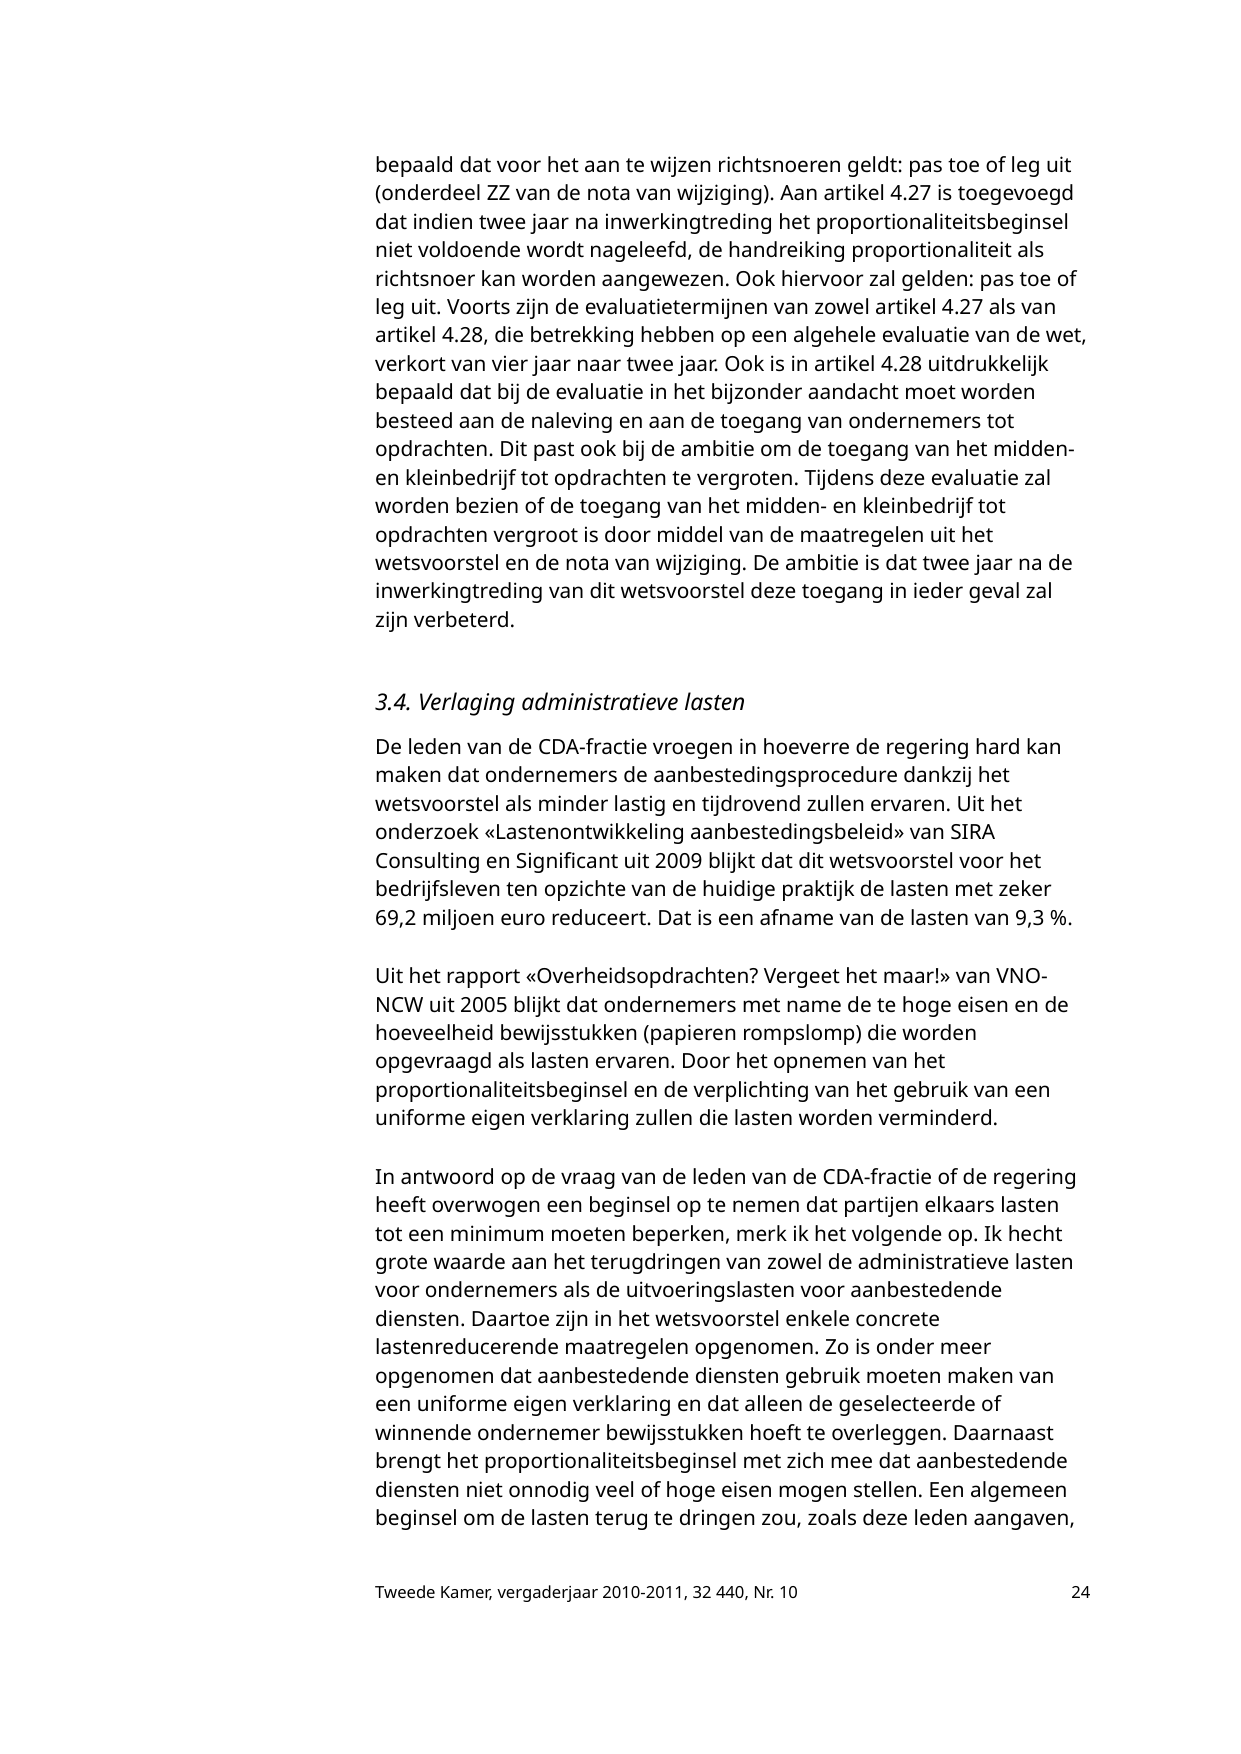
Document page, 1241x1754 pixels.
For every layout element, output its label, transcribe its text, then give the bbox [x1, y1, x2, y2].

text Uit het rapport «Overheidsopdrachten? Vergeet het maar!» van VNO-NCW uit 2005 blijkt dat ondernemers met name de te hoge eisen en de hoeveelheid bewijsstukken (papieren rompslomp) die worden opgevraagd als lasten ervaren. Door het opnemen van het proportionaliteitsbeginsel en de verplichting van het gebruik van een uniforme eigen verklaring zullen die lasten worden verminderd. [375, 961, 1090, 1132]
text De leden van de CDA-fractie vroegen in hoeverre de regering hard kan maken dat ondernemers de aanbestedingsprocedure dankzij het wetsvoorstel als minder lastig en tijdrovend zullen ervaren. Uit het onderzoek «Lastenontwikkeling aanbestedingsbeleid» van SIRA Consulting en Significant uit 2009 blijkt dat dit wetsvoorstel voor het bedrijfsleven ten opzichte van de huidige praktijk de lasten met zeker 69,2 miljoen euro reduceert. Dat is een afname van de lasten van 9,3 %. [375, 732, 1090, 931]
text bepaald dat voor het aan te wijzen richtsnoeren geldt: pas toe of leg uit (onderdeel ZZ van de nota van wijziging). Aan artikel 4.27 is toegevoegd dat indien twee jaar na inwerkingtreding het proportionaliteitsbeginsel niet voldoende wordt nageleefd, de handreiking proportionaliteit als richtsnoer kan worden aangewezen. Ook hiervoor zal gelden: pas toe of leg uit. Voorts zijn de evaluatietermijnen van zowel artikel 4.27 als van artikel 4.28, die betrekking hebben op een algehele evaluatie van de wet, verkort van vier jaar naar twee jaar. Ook is in artikel 4.28 uitdrukkelijk bepaald dat bij de evaluatie in het bijzonder aandacht moet worden besteed aan de naleving en aan de toegang van ondernemers tot opdrachten. Dit past ook bij de ambitie om de toegang van het midden- en kleinbedrijf tot opdrachten te vergroten. Tijdens deze evaluatie zal worden bezien of de toegang van het midden- en kleinbedrijf tot opdrachten vergroot is door middel van de maatregelen uit het wetsvoorstel en de nota van wijziging. De ambitie is dat twee jaar na de inwerkingtreding van dit wetsvoorstel deze toegang in ieder geval zal zijn verbeterd. [375, 150, 1090, 633]
text In antwoord op de vraag van de leden van de CDA-fractie of de regering heeft overwogen een beginsel op te nemen dat partijen elkaars lasten tot een minimum moeten beperken, merk ik het volgende op. Ik hecht grote waarde aan het terugdringen van zowel de administratieve lasten voor ondernemers als de uitvoeringslasten voor aanbestedende diensten. Daartoe zijn in het wetsvoorstel enkele concrete lastenreducerende maatregelen opgenomen. Zo is onder meer opgenomen dat aanbestedende diensten gebruik moeten maken van een uniforme eigen verklaring en dat alleen de geselecteerde of winnende ondernemer bewijsstukken hoeft te overleggen. Daarnaast brengt het proportionaliteitsbeginsel met zich mee dat aanbestedende diensten niet onnodig veel of hoge eisen mogen stellen. Een algemeen beginsel om de lasten terug te dringen zou, zoals deze leden aangaven, [375, 1162, 1090, 1532]
subtitle 3.4. Verlaging administratieve lasten [375, 686, 1090, 717]
